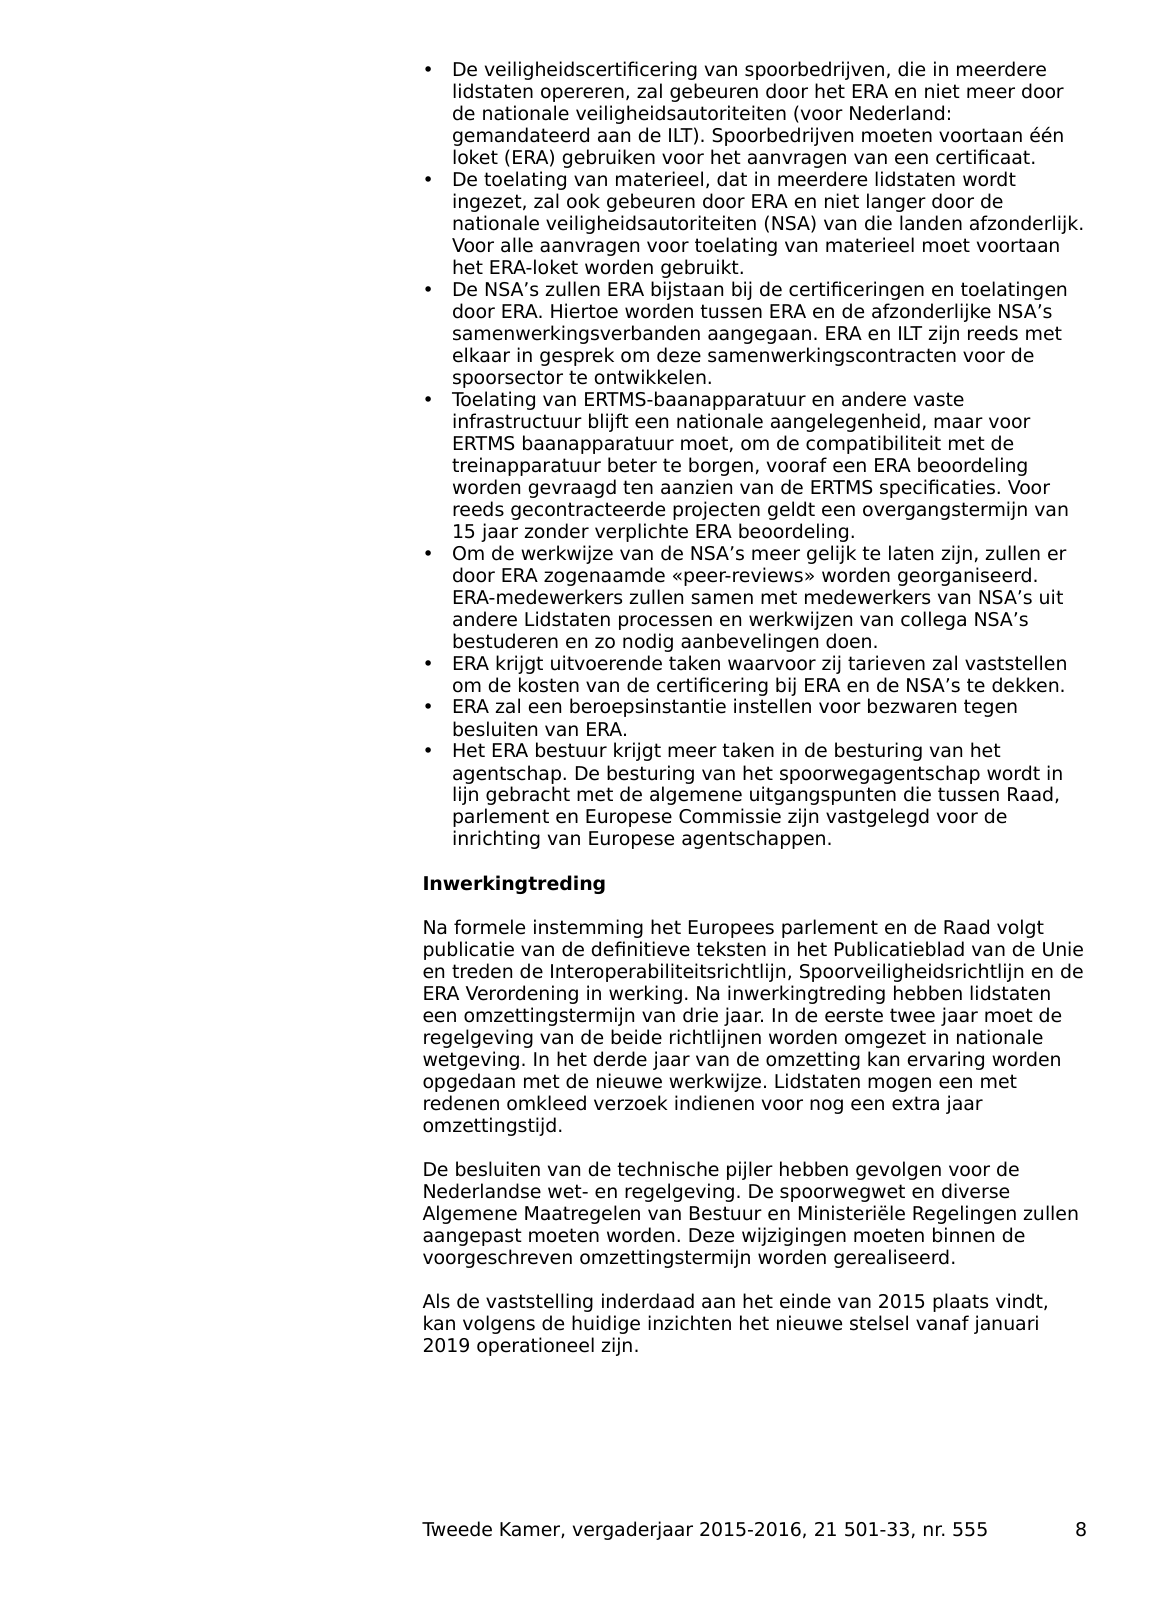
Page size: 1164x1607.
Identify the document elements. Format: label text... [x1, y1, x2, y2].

text • De NSA’s zullen ERA bijstaan bij de certificeringen en toelatingen door ERA. Hiertoe worden tussen ERA en de afzonderlijke NSA’s samenwerkingsverbanden aangegaan. ERA en ILT zijn reeds met elkaar in gesprek om deze samenwerkingscontracten voor de spoorsector te ontwikkelen. [422, 279, 1087, 389]
text • Toelating van ERTMS-baanapparatuur en andere vaste infrastructuur blijft een nationale aangelegenheid, maar voor ERTMS baanapparatuur moet, om de compatibiliteit met de treinapparatuur beter te borgen, vooraf een ERA beoordeling worden gevraagd ten aanzien van de ERTMS specificaties. Voor reeds gecontracteerde projecten geldt een overgangstermijn van 15 jaar zonder verplichte ERA beoordeling. [422, 389, 1087, 543]
text Na formele instemming het Europees parlement en de Raad volgt publicatie van de definitieve teksten in het Publicatieblad van de Unie en treden de Interoperabiliteitsrichtlijn, Spoorveiligheidsrichtlijn en de ERA Verordening in werking. Na inwerkingtreding hebben lidstaten een omzettingstermijn van drie jaar. In de eerste twee jaar moet de regelgeving van de beide richtlijnen worden omgezet in nationale wetgeving. In het derde jaar van de omzetting kan ervaring worden opgedaan met de nieuwe werkwijze. Lidstaten mogen een met redenen omkleed verzoek indienen voor nog een extra jaar omzettingstijd. [422, 917, 1087, 1136]
text • De toelating van materieel, dat in meerdere lidstaten wordt ingezet, zal ook gebeuren door ERA en niet langer door de nationale veiligheidsautoriteiten (NSA) van die landen afzonderlijk. Voor alle aanvragen voor toelating van materieel moet voortaan het ERA-loket worden gebruikt. [422, 169, 1087, 279]
text • Om de werkwijze van de NSA’s meer gelijk te laten zijn, zullen er door ERA zogenaamde «peer-reviews» worden georganiseerd. ERA-medewerkers zullen samen met medewerkers van NSA’s uit andere Lidstaten processen en werkwijzen van collega NSA’s bestuderen en zo nodig aanbevelingen doen. [422, 543, 1087, 652]
text Als de vaststelling inderdaad aan het einde van 2015 plaats vindt, kan volgens de huidige inzichten het nieuwe stelsel vanaf januari 2019 operationeel zijn. [422, 1291, 1087, 1357]
text • ERA zal een beroepsinstantie instellen voor bezwaren tegen besluiten van ERA. [422, 696, 1087, 740]
text De besluiten van de technische pijler hebben gevolgen voor de Nederlandse wet- en regelgeving. De spoorwegwet en diverse Algemene Maatregelen van Bestuur en Ministeriële Regelingen zullen aangepast moeten worden. Deze wijzigingen moeten binnen de voorgeschreven omzettingstermijn worden gerealiseerd. [422, 1159, 1087, 1268]
subtitle Inwerkingtreding [422, 872, 1087, 894]
text • ERA krijgt uitvoerende taken waarvoor zij tarieven zal vaststellen om de kosten van de certificering bij ERA en de NSA’s te dekken. [422, 652, 1087, 696]
text • De veiligheidscertificering van spoorbedrijven, die in meerdere lidstaten opereren, zal gebeuren door het ERA en niet meer door de nationale veiligheidsautoriteiten (voor Nederland: gemandateerd aan de ILT). Spoorbedrijven moeten voortaan één loket (ERA) gebruiken voor het aanvragen van een certificaat. [422, 59, 1087, 169]
text • Het ERA bestuur krijgt meer taken in de besturing van het agentschap. De besturing van het spoorwegagentschap wordt in lijn gebracht met de algemene uitgangspunten die tussen Raad, parlement en Europese Commissie zijn vastgelegd voor de inrichting van Europese agentschappen. [422, 740, 1087, 850]
